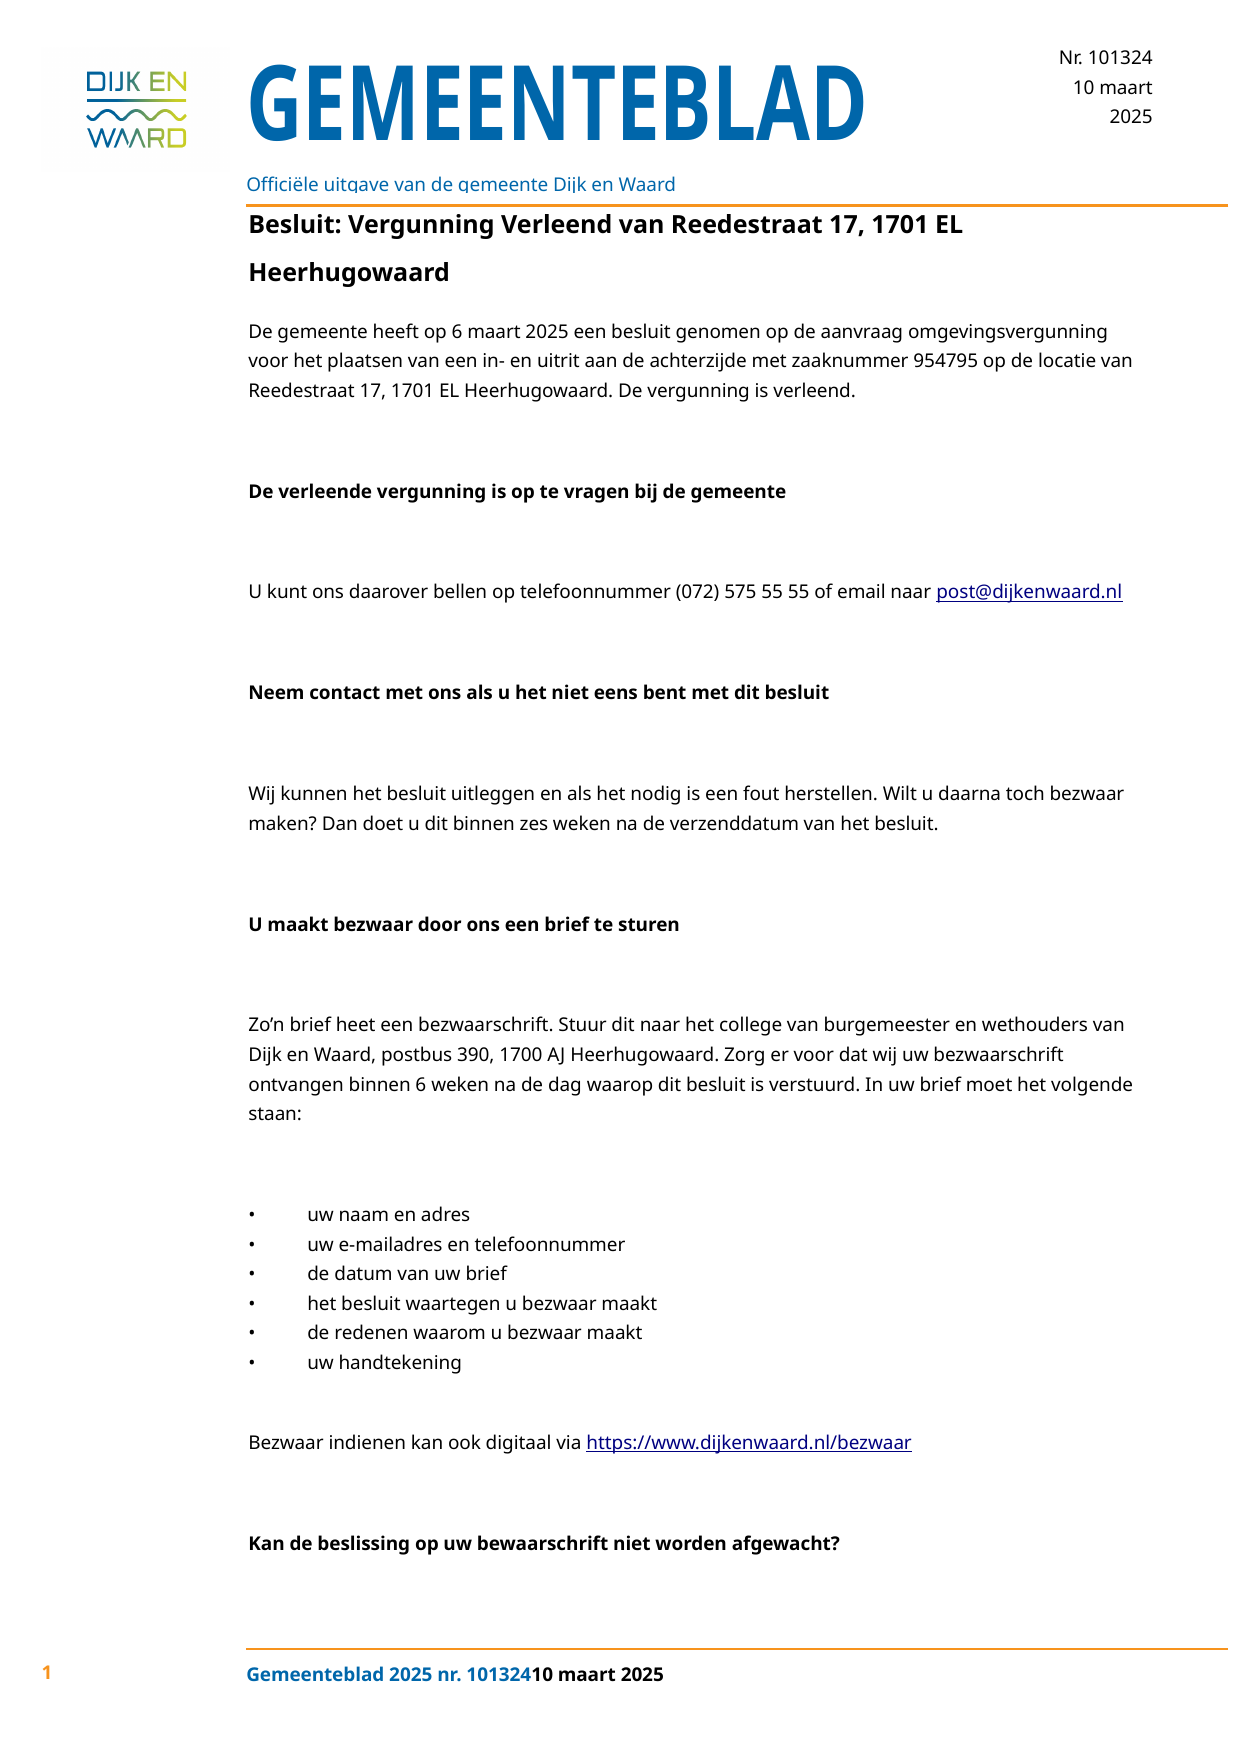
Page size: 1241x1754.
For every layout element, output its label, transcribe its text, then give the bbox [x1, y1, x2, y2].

text U kunt ons daarover bellen op telefoonnummer (072) 575 55 55 of email naar post@dijkenwaard.nl [248, 579, 1152, 604]
text Zo’n brief heet een bezwaarschrift. Stuur dit naar het college van burgemeester en wethouders van Dijk en Waard, postbus 390, 1700 AJ Heerhugowaard. Zorg er voor dat wij uw bezwaarschrift ontvangen binnen 6 weken na de dag waarop dit besluit is verstuurd. In uw brief moet het volgende staan: [248, 1012, 1152, 1126]
text Neem contact met ons als u het niet eens bent met dit besluit [248, 679, 1152, 705]
list de redenen waarom u bezwaar maakt [248, 1319, 1152, 1345]
list uw handtekening [248, 1349, 1152, 1375]
text Besluit: Vergunning Verleend van Reedestraat 17, 1701 EL Heerhugowaard [248, 207, 1152, 288]
text U maakt bezwaar door ons een brief te sturen [248, 911, 1152, 937]
list de datum van uw brief [248, 1260, 1152, 1286]
text De verleende vergunning is op te vragen bij de gemeente [248, 478, 1152, 504]
text Wij kunnen het besluit uitleggen en als het nodig is een fout herstellen. Wilt u daarna toch bezwaar maken? Dan doet u dit binnen zes weken na de verzenddatum van het besluit. [248, 780, 1152, 836]
list het besluit waartegen u bezwaar maakt [248, 1290, 1152, 1316]
text De gemeente heeft op 6 maart 2025 een besluit genomen op de aanvraag omgevingsvergunning voor het plaatsen van een in- en uitrit aan de achterzijde met zaaknummer 954795 op de locatie van Reedestraat 17, 1701 EL Heerhugowaard. De vergunning is verleend. [248, 318, 1152, 403]
picture [41, 47, 231, 172]
list uw naam en adres [248, 1201, 1152, 1227]
list uw e-mailadres en telefoonnummer [248, 1231, 1152, 1257]
text Bezwaar indienen kan ook digitaal via https://www.dijkenwaard.nl/bezwaar [248, 1429, 1152, 1455]
text Kan de beslissing op uw bewaarschrift niet worden afgewacht? [248, 1530, 1152, 1556]
